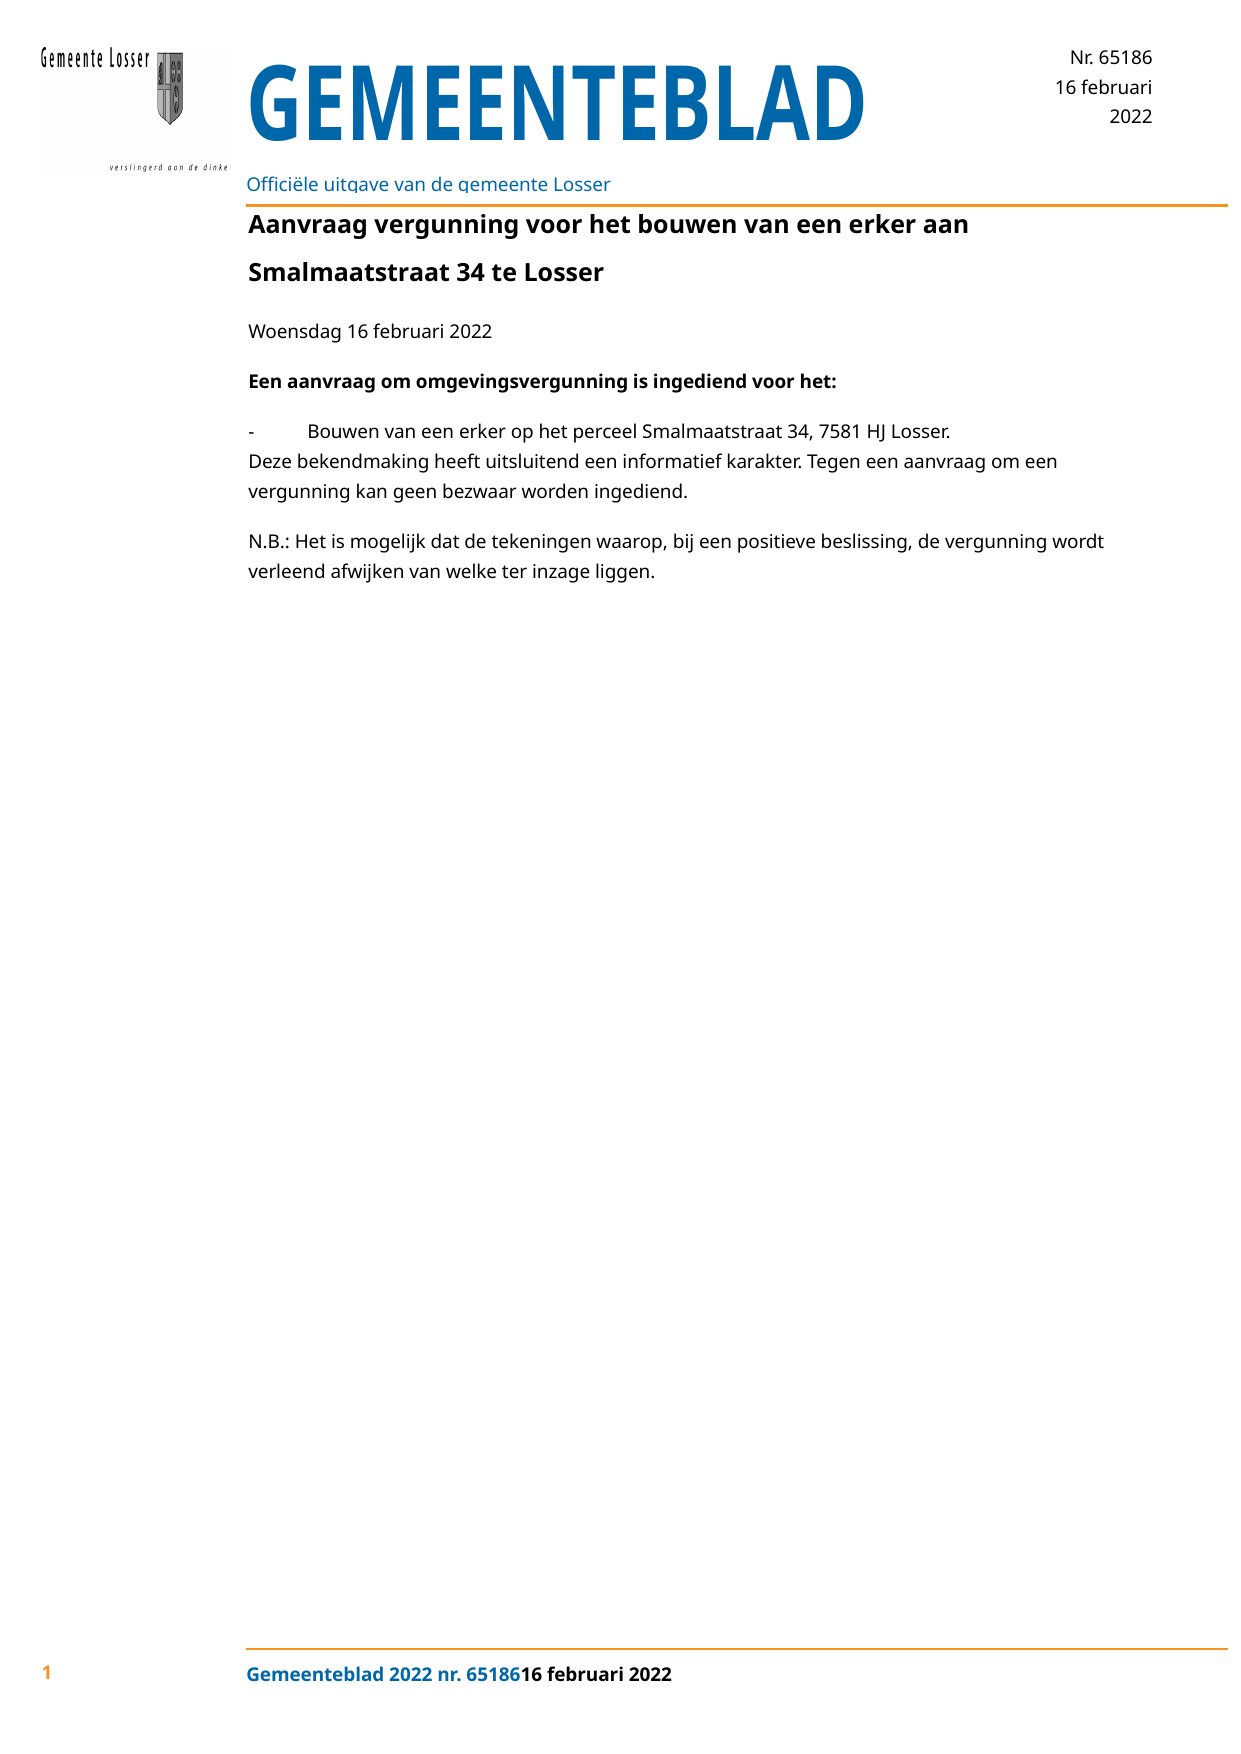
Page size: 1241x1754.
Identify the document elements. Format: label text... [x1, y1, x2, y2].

picture [41, 47, 231, 172]
text Een aanvraag om omgevingsvergunning is ingediend voor het: [248, 368, 1152, 394]
text Woensdag 16 februari 2022 [248, 318, 1152, 344]
text N.B.: Het is mogelijk dat de tekeningen waarop, bij een positieve beslissing, de vergunning wordt verleend afwijken van welke ter inzage liggen. [248, 528, 1152, 584]
text Aanvraag vergunning voor het bouwen van een erker aan Smalmaatstraat 34 te Losser [248, 207, 1152, 288]
list Bouwen van een erker op het perceel Smalmaatstraat 34, 7581 HJ Losser. [248, 419, 1152, 444]
text Deze bekendmaking heeft uitsluitend een informatief karakter. Tegen een aanvraag om een vergunning kan geen bezwaar worden ingediend. [248, 448, 1152, 504]
